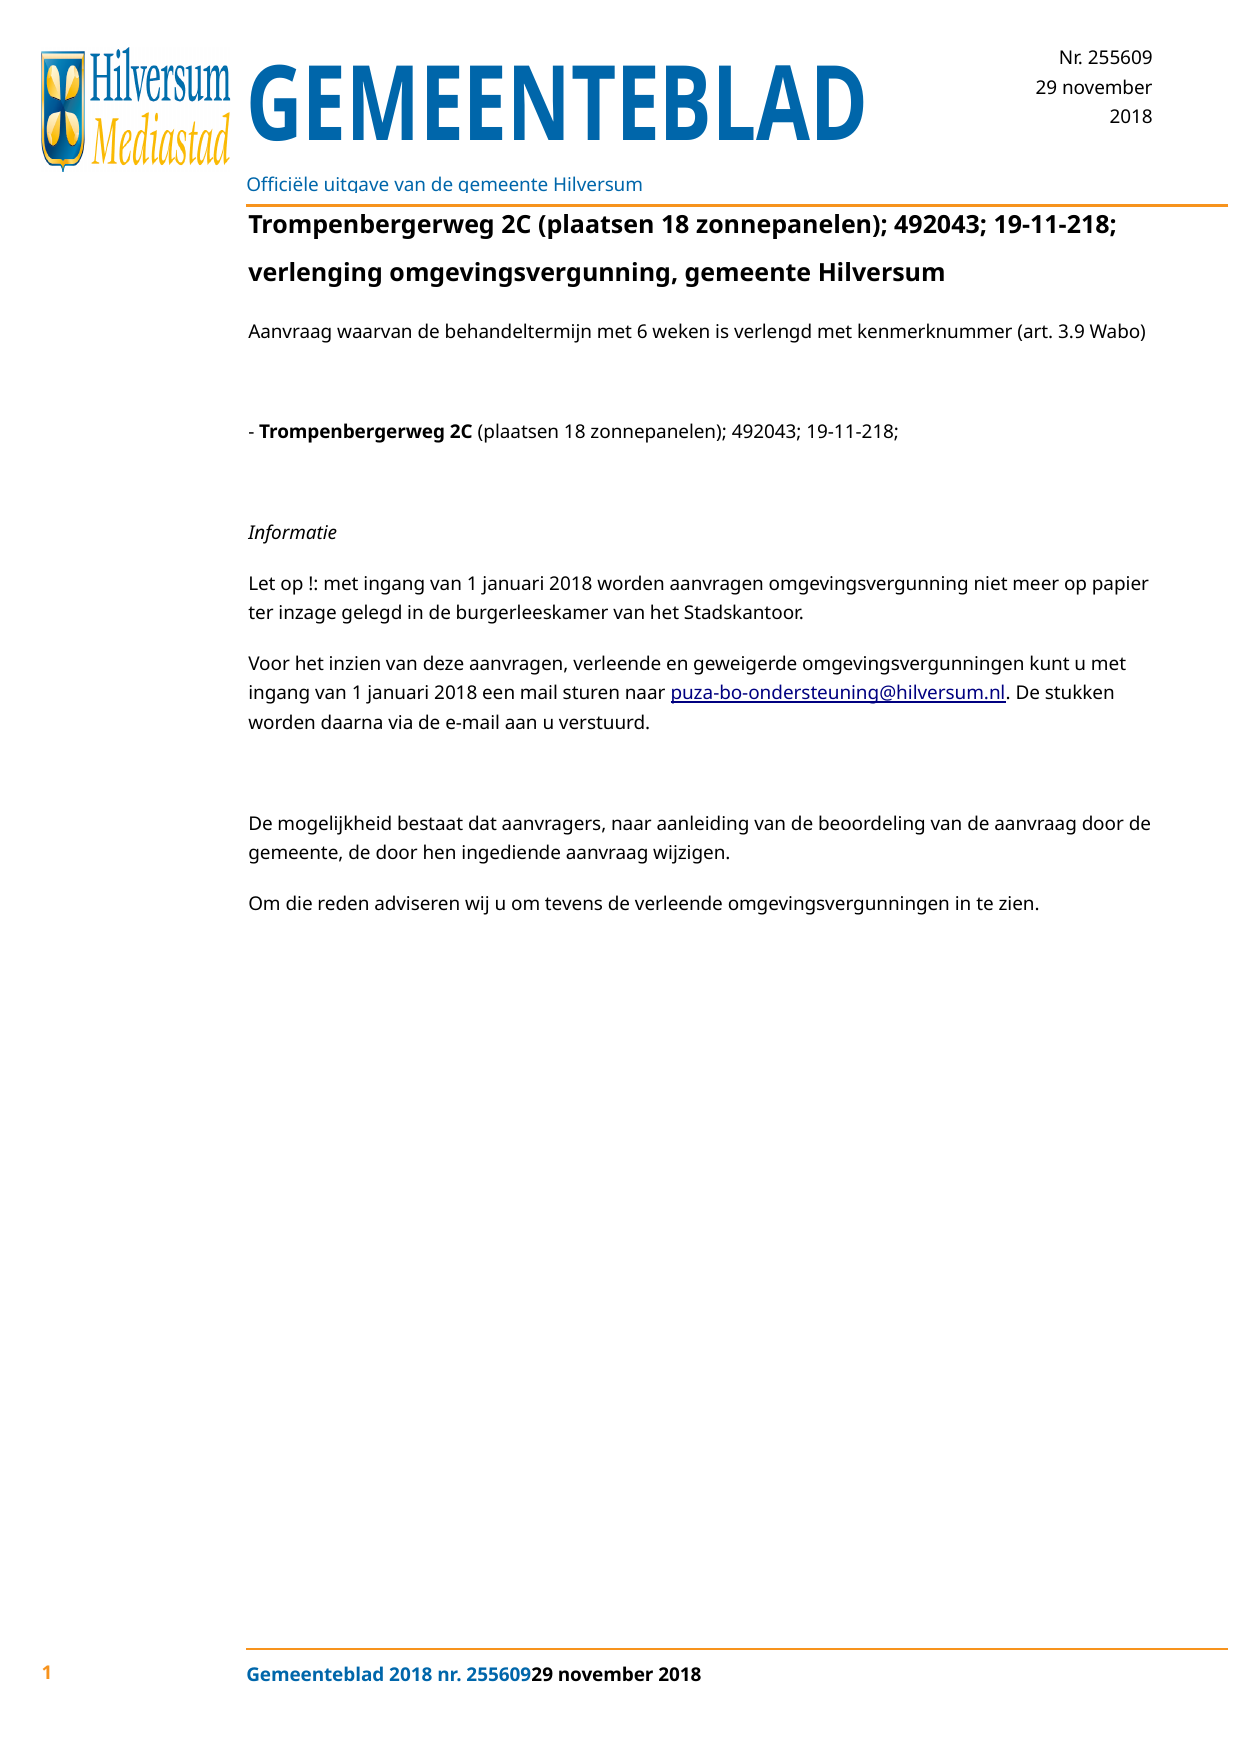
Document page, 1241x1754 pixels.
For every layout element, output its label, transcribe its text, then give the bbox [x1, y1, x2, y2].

text Trompenbergerweg 2C (plaatsen 18 zonnepanelen); 492043; 19-11-218; verlenging omgevingsvergunning, gemeente Hilversum [248, 207, 1152, 288]
text Om die reden adviseren wij u om tevens de verleende omgevingsvergunningen in te zien. [248, 890, 1152, 916]
text De mogelijkheid bestaat dat aanvragers, naar aanleiding van de beoordeling van de aanvraag door de gemeente, de door hen ingediende aanvraag wijzigen. [248, 810, 1152, 865]
text Let op !: met ingang van 1 januari 2018 worden aanvragen omgevingsvergunning niet meer op papier ter inzage gelegd in de burgerleeskamer van het Stadskantoor. [248, 570, 1152, 625]
text - Trompenbergerweg 2C (plaatsen 18 zonnepanelen); 492043; 19-11-218; [248, 419, 1152, 444]
text Informatie [248, 519, 1152, 545]
text Aanvraag waarvan de behandeltermijn met 6 weken is verlengd met kenmerknummer (art. 3.9 Wabo) [248, 318, 1152, 344]
picture [41, 47, 231, 172]
text Voor het inzien van deze aanvragen, verleende en geweigerde omgevingsvergunningen kunt u met ingang van 1 januari 2018 een mail sturen naar puza-bo-ondersteuning@hilversum.nl. De stukken worden daarna via de e-mail aan u verstuurd. [248, 650, 1152, 735]
